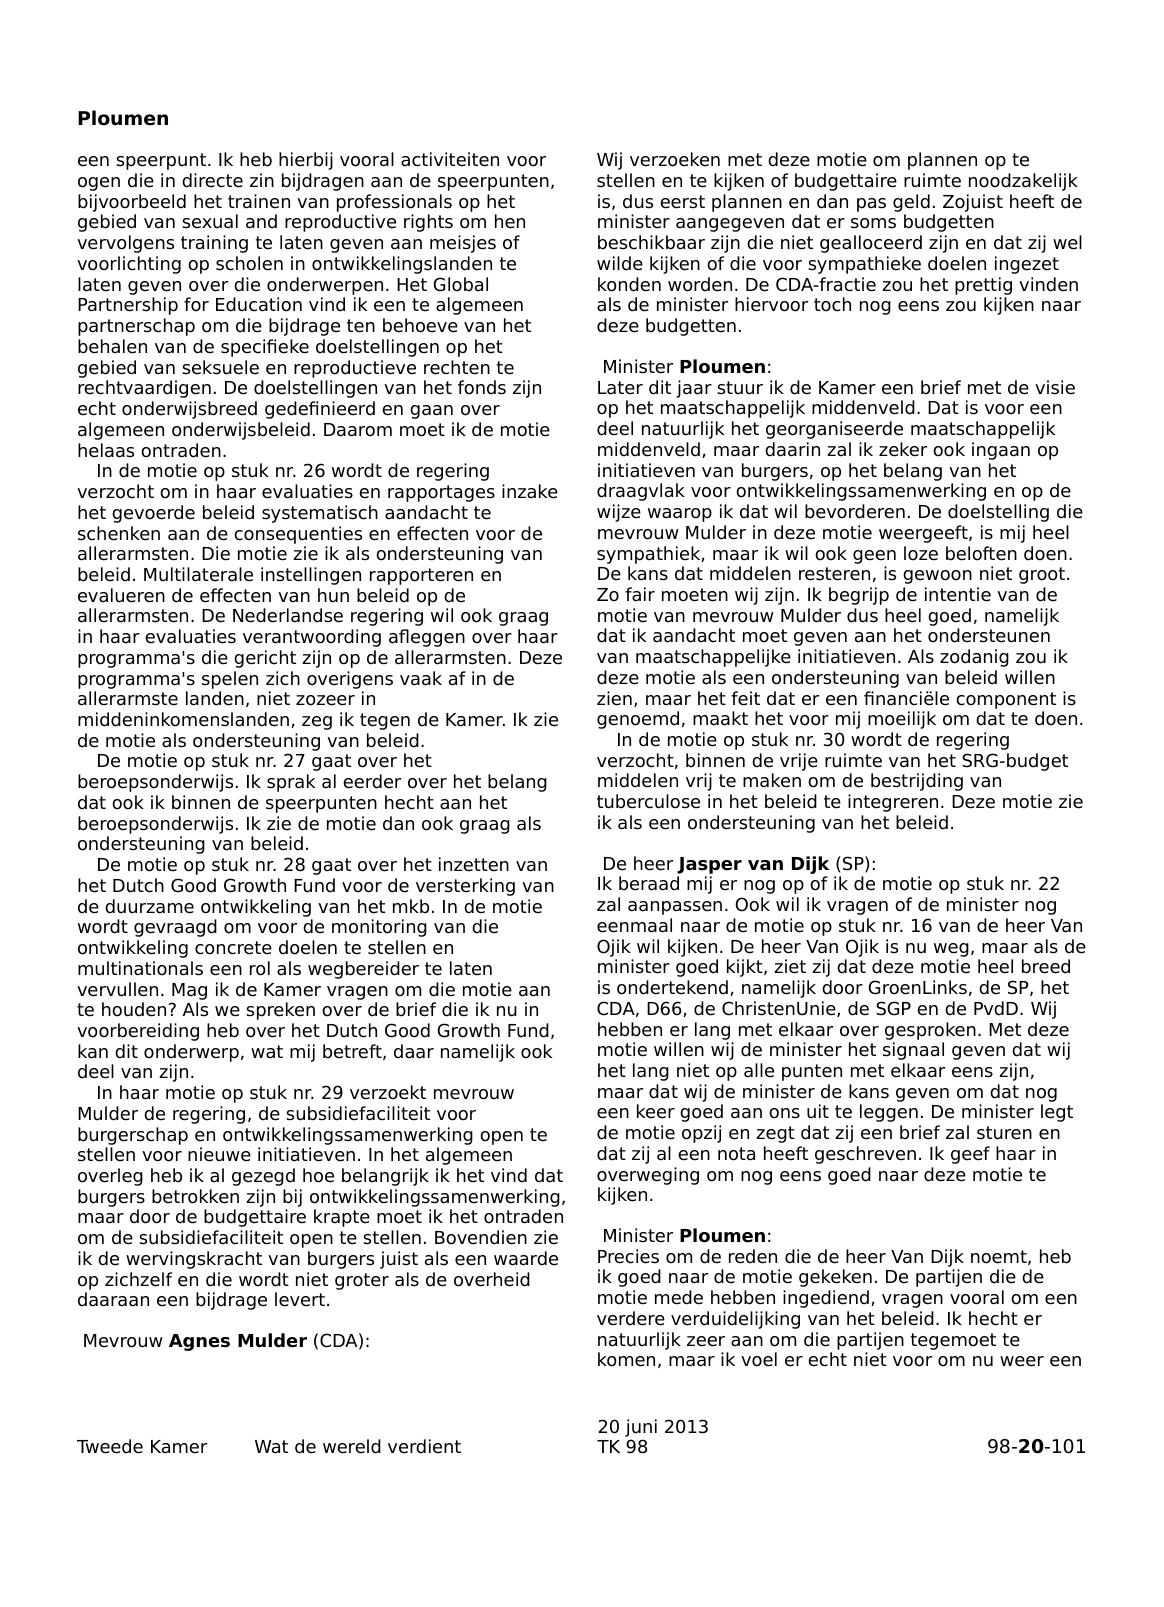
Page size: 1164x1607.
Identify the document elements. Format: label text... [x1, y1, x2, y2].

text Wij verzoeken met deze motie om plannen op te stellen en te kijken of budgettaire ruimte noodzakelijk is, dus eerst plannen en dan pas geld. Zojuist heeft de minister aangegeven dat er soms budgetten beschikbaar zijn die niet gealloceerd zijn en dat zij wel wilde kijken of die voor sympathieke doelen ingezet konden worden. De CDA-fractie zou het prettig vinden als de minister hiervoor toch nog eens zou kijken naar deze budgetten. [596, 150, 1087, 337]
text een speerpunt. Ik heb hierbij vooral activiteiten voor ogen die in directe zin bijdragen aan de speerpunten, bijvoorbeeld het trainen van professionals op het gebied van sexual and reproductive rights om hen vervolgens training te laten geven aan meisjes of voorlichting op scholen in ontwikkelingslanden te laten geven over die onderwerpen. Het Global Partnership for Education vind ik een te algemeen partnerschap om die bijdrage ten behoeve van het behalen van de specifieke doelstellingen op het gebied van seksuele en reproductieve rechten te rechtvaardigen. De doelstellingen van het fonds zijn echt onderwijsbreed gedefinieerd en gaan over algemeen onderwijsbeleid. Daarom moet ik de motie helaas ontraden. [77, 150, 567, 461]
text Mevrouw Agnes Mulder (CDA): [77, 1331, 567, 1352]
text Minister Ploumen: [596, 357, 1087, 377]
text Minister Ploumen: [596, 1226, 1087, 1247]
text Precies om de reden die de heer Van Dijk noemt, heb ik goed naar de motie gekeken. De partijen die de motie mede hebben ingediend, vragen vooral om een verdere verduidelijking van het beleid. Ik hecht er natuurlijk zeer aan om die partijen tegemoet te komen, maar ik voel er echt niet voor om nu weer een [596, 1247, 1087, 1371]
text Later dit jaar stuur ik de Kamer een brief met de visie op het maatschappelijk middenveld. Dat is voor een deel natuurlijk het georganiseerde maatschappelijk middenveld, maar daarin zal ik zeker ook ingaan op initiatieven van burgers, op het belang van het draagvlak voor ontwikkelingssamenwerking en op de wijze waarop ik dat wil bevorderen. De doelstelling die mevrouw Mulder in deze motie weergeeft, is mij heel sympathiek, maar ik wil ook geen loze beloften doen. De kans dat middelen resteren, is gewoon niet groot. Zo fair moeten wij zijn. Ik begrijp de intentie van de motie van mevrouw Mulder dus heel goed, namelijk dat ik aandacht moet geven aan het ondersteunen van maatschappelijke initiatieven. Als zodanig zou ik deze motie als een ondersteuning van beleid willen zien, maar het feit dat er een financiële component is genoemd, maakt het voor mij moeilijk om dat te doen. [596, 377, 1087, 730]
text In de motie op stuk nr. 30 wordt de regering verzocht, binnen de vrije ruimte van het SRG-budget middelen vrij te maken om de bestrijding van tuberculose in het beleid te integreren. Deze motie zie ik als een ondersteuning van het beleid. [596, 730, 1087, 833]
text De motie op stuk nr. 27 gaat over het beroepsonderwijs. Ik sprak al eerder over het belang dat ook ik binnen de speerpunten hecht aan het beroepsonderwijs. Ik zie de motie dan ook graag als ondersteuning van beleid. [77, 751, 567, 855]
text In de motie op stuk nr. 26 wordt de regering verzocht om in haar evaluaties en rapportages inzake het gevoerde beleid systematisch aandacht te schenken aan de consequenties en effecten voor de allerarmsten. Die motie zie ik als ondersteuning van beleid. Multilaterale instellingen rapporteren en evalueren de effecten van hun beleid op de allerarmsten. De Nederlandse regering wil ook graag in haar evaluaties verantwoording afleggen over haar programma's die gericht zijn op de allerarmsten. Deze programma's spelen zich overigens vaak af in de allerarmste landen, niet zozeer in middeninkomenslanden, zeg ik tegen de Kamer. Ik zie de motie als ondersteuning van beleid. [77, 461, 567, 751]
text Ik beraad mij er nog op of ik de motie op stuk nr. 22 zal aanpassen. Ook wil ik vragen of de minister nog eenmaal naar de motie op stuk nr. 16 van de heer Van Ojik wil kijken. De heer Van Ojik is nu weg, maar als de minister goed kijkt, ziet zij dat deze motie heel breed is ondertekend, namelijk door GroenLinks, de SP, het CDA, D66, de ChristenUnie, de SGP en de PvdD. Wij hebben er lang met elkaar over gesproken. Met deze motie willen wij de minister het signaal geven dat wij het lang niet op alle punten met elkaar eens zijn, maar dat wij de minister de kans geven om dat nog een keer goed aan ons uit te leggen. De minister legt de motie opzij en zegt dat zij een brief zal sturen en dat zij al een nota heeft geschreven. Ik geef haar in overweging om nog eens goed naar deze motie te kijken. [596, 874, 1087, 1206]
text De motie op stuk nr. 28 gaat over het inzetten van het Dutch Good Growth Fund voor de versterking van de duurzame ontwikkeling van het mkb. In de motie wordt gevraagd om voor de monitoring van die ontwikkeling concrete doelen te stellen en multinationals een rol als wegbereider te laten vervullen. Mag ik de Kamer vragen om die motie aan te houden? Als we spreken over de brief die ik nu in voorbereiding heb over het Dutch Good Growth Fund, kan dit onderwerp, wat mij betreft, daar namelijk ook deel van zijn. [77, 855, 567, 1083]
text De heer Jasper van Dijk (SP): [596, 853, 1087, 874]
text In haar motie op stuk nr. 29 verzoekt mevrouw Mulder de regering, de subsidiefaciliteit voor burgerschap en ontwikkelingssamenwerking open te stellen voor nieuwe initiatieven. In het algemeen overleg heb ik al gezegd hoe belangrijk ik het vind dat burgers betrokken zijn bij ontwikkelingssamenwerking, maar door de budgettaire krapte moet ik het ontraden om de subsidiefaciliteit open te stellen. Bovendien zie ik de wervingskracht van burgers juist als een waarde op zichzelf en die wordt niet groter als de overheid daaraan een bijdrage levert. [77, 1083, 567, 1311]
